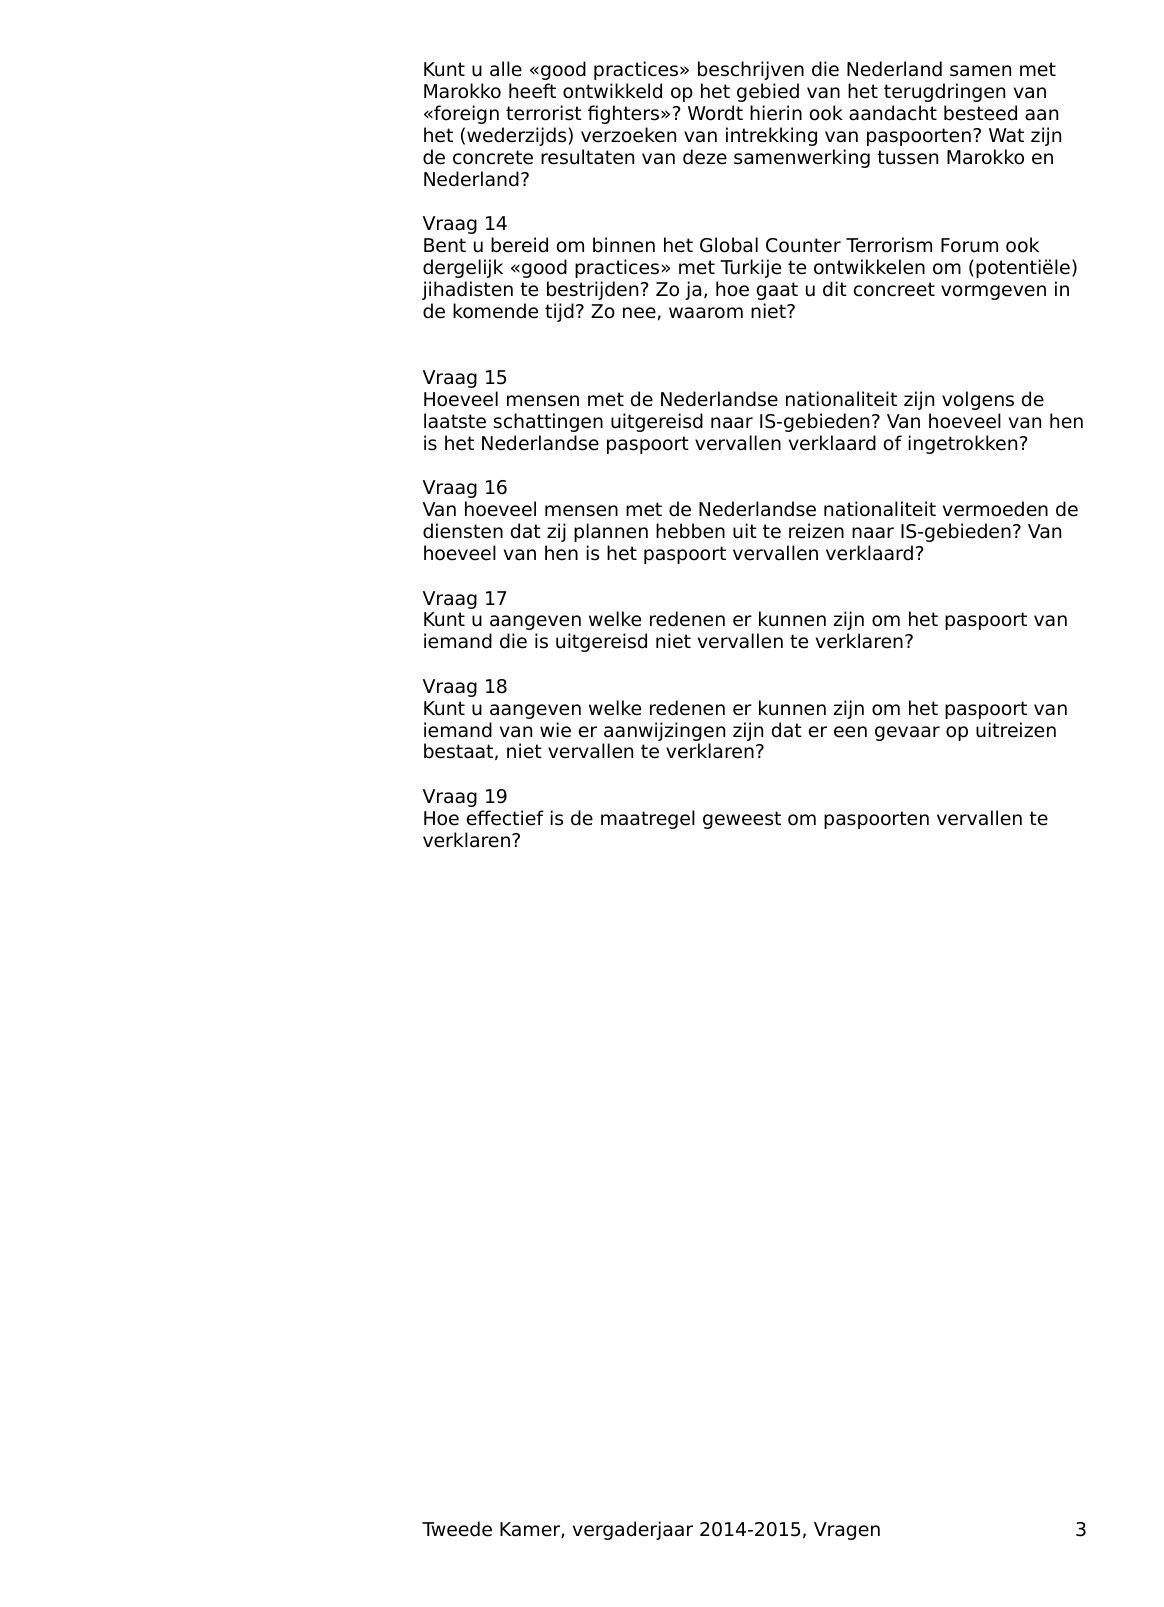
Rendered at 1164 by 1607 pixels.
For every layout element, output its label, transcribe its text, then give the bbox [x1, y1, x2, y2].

text Kunt u aangeven welke redenen er kunnen zijn om het paspoort van iemand van wie er aanwijzingen zijn dat er een gevaar op uitreizen bestaat, niet vervallen te verklaren? [422, 697, 1087, 763]
text Vraag 14 [422, 213, 1087, 235]
text Hoe effectief is de maatregel geweest om paspoorten vervallen te verklaren? [422, 808, 1087, 852]
text Van hoeveel mensen met de Nederlandse nationaliteit vermoeden de diensten dat zij plannen hebben uit te reizen naar IS-gebieden? Van hoeveel van hen is het paspoort vervallen verklaard? [422, 499, 1087, 565]
text Vraag 19 [422, 786, 1087, 808]
text Vraag 17 [422, 587, 1087, 609]
text Kunt u alle «good practices» beschrijven die Nederland samen met Marokko heeft ontwikkeld op het gebied van het terugdringen van «foreign terrorist fighters»? Wordt hierin ook aandacht besteed aan het (wederzijds) verzoeken van intrekking van paspoorten? Wat zijn de concrete resultaten van deze samenwerking tussen Marokko en Nederland? [422, 59, 1087, 191]
text Vraag 18 [422, 676, 1087, 697]
text Hoeveel mensen met de Nederlandse nationaliteit zijn volgens de laatste schattingen uitgereisd naar IS-gebieden? Van hoeveel van hen is het Nederlandse paspoort vervallen verklaard of ingetrokken? [422, 389, 1087, 455]
text Bent u bereid om binnen het Global Counter Terrorism Forum ook dergelijk «good practices» met Turkije te ontwikkelen om (potentiële) jihadisten te bestrijden? Zo ja, hoe gaat u dit concreet vormgeven in de komende tijd? Zo nee, waarom niet? [422, 235, 1087, 323]
text Vraag 16 [422, 477, 1087, 499]
text Vraag 15 [422, 367, 1087, 389]
text Kunt u aangeven welke redenen er kunnen zijn om het paspoort van iemand die is uitgereisd niet vervallen te verklaren? [422, 609, 1087, 653]
